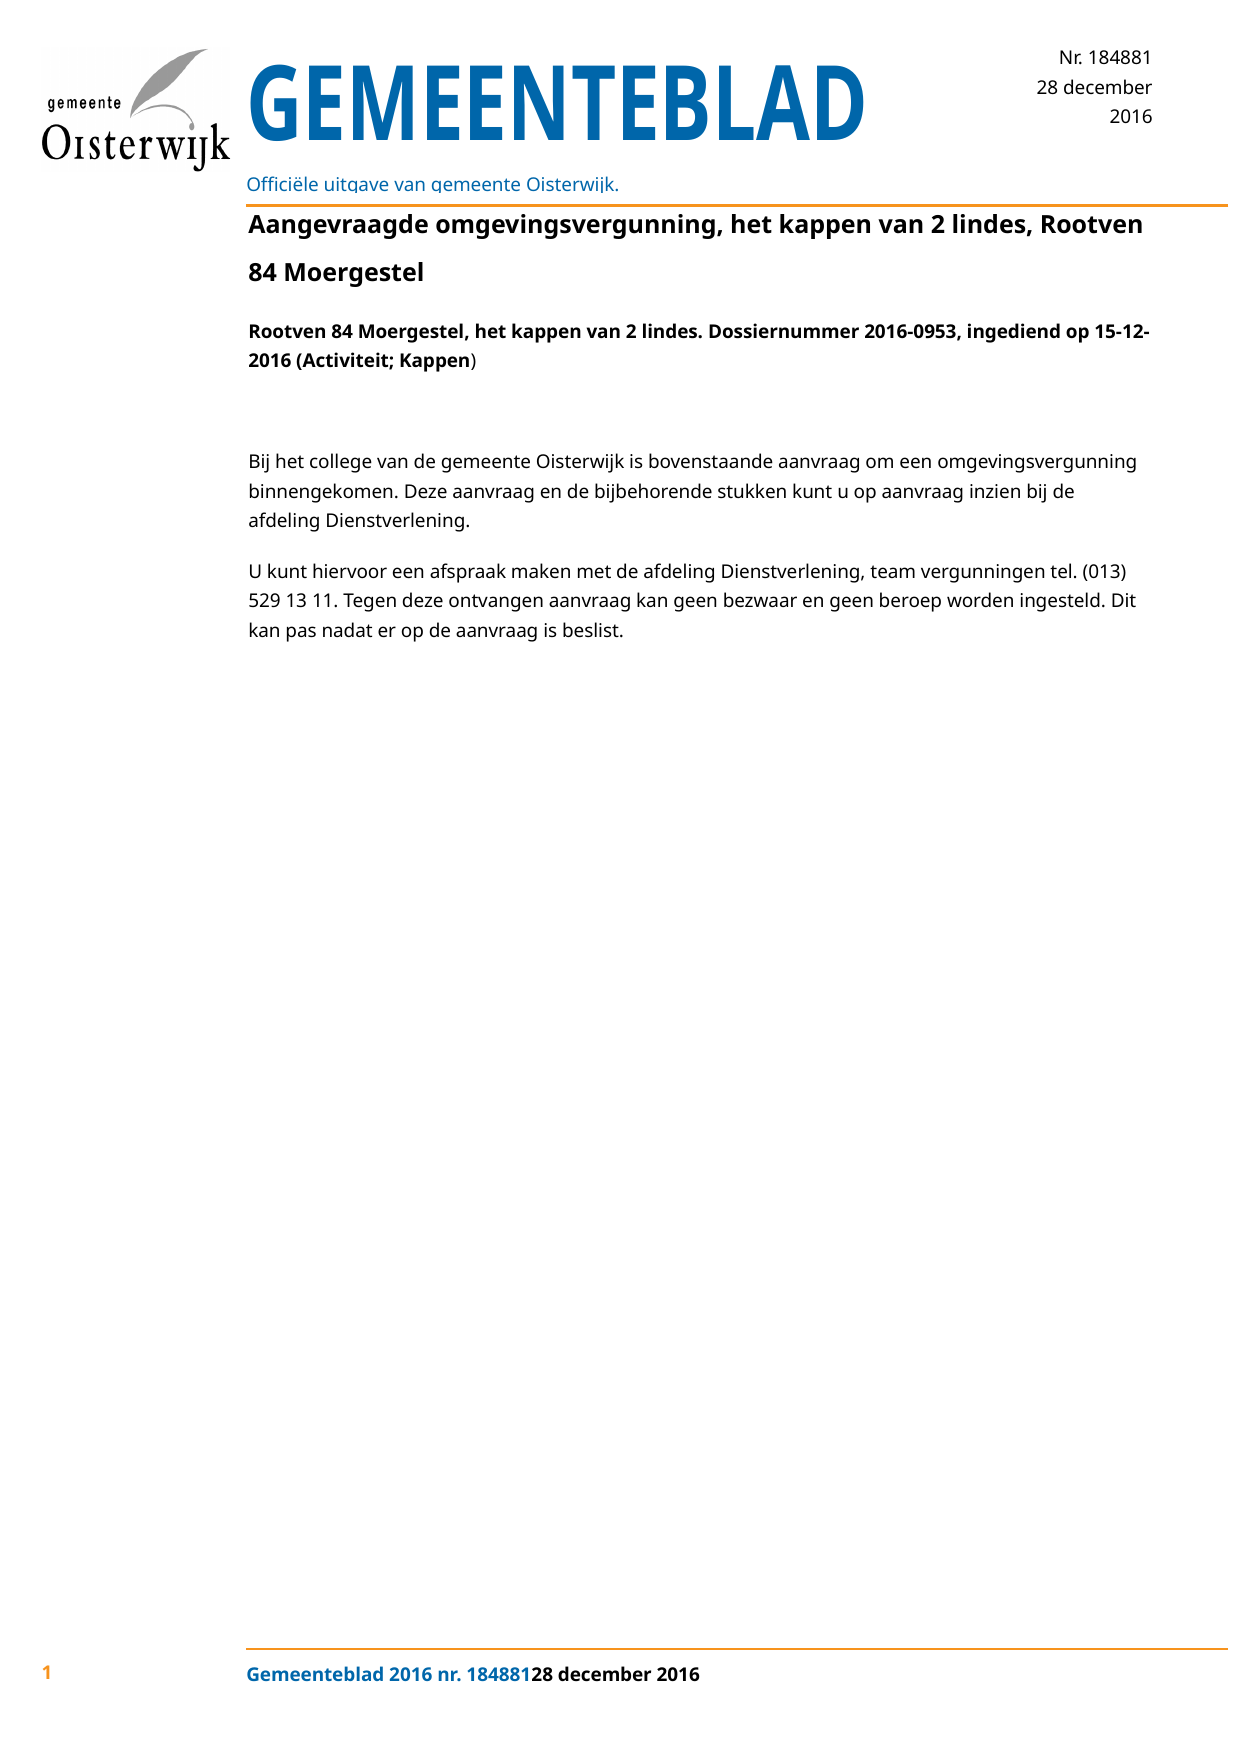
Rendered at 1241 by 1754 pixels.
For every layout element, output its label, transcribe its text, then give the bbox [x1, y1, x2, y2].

text Rootven 84 Moergestel, het kappen van 2 lindes. Dossiernummer 2016-0953, ingediend op 15-12-2016 (Activiteit; Kappen) [248, 318, 1152, 373]
text Bij het college van de gemeente Oisterwijk is bovenstaande aanvraag om een omgevingsvergunning binnengekomen. Deze aanvraag en de bijbehorende stukken kunt u op aanvraag inzien bij de afdeling Dienstverlening. [248, 448, 1152, 533]
text U kunt hiervoor een afspraak maken met de afdeling Dienstverlening, team vergunningen tel. (013) 529 13 11. Tegen deze ontvangen aanvraag kan geen bezwaar en geen beroep worden ingesteld. Dit kan pas nadat er op de aanvraag is beslist. [248, 558, 1152, 643]
picture [41, 47, 231, 172]
text Aangevraagde omgevingsvergunning, het kappen van 2 lindes, Rootven 84 Moergestel [248, 207, 1152, 288]
